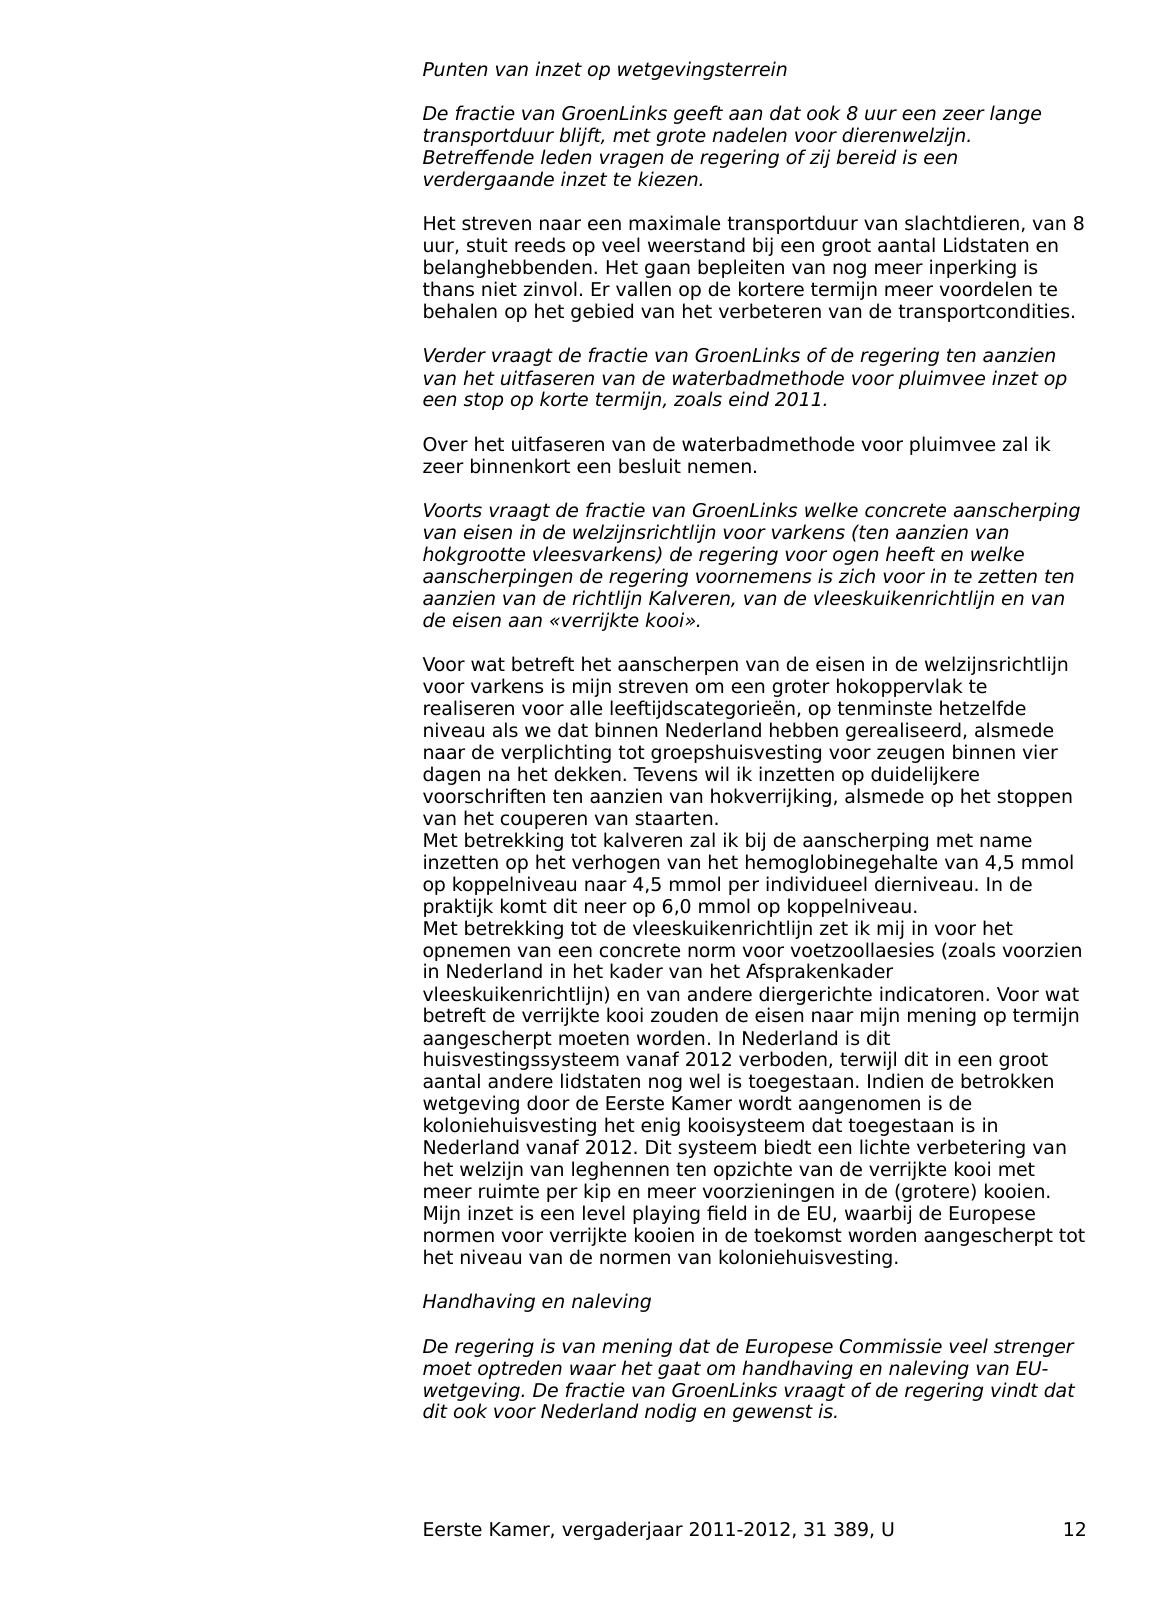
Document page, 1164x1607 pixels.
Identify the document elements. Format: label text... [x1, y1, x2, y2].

text De regering is van mening dat de Europese Commissie veel strenger moet optreden waar het gaat om handhaving en naleving van EU-wetgeving. De fractie van GroenLinks vraagt of de regering vindt dat dit ook voor Nederland nodig en gewenst is. [422, 1336, 1087, 1423]
text Het streven naar een maximale transportduur van slachtdieren, van 8 uur, stuit reeds op veel weerstand bij een groot aantal Lidstaten en belanghebbenden. Het gaan bepleiten van nog meer inperking is thans niet zinvol. Er vallen op de kortere termijn meer voordelen te behalen op het gebied van het verbeteren van de transportcondities. [422, 213, 1087, 323]
text Voor wat betreft het aanscherpen van de eisen in de welzijnsrichtlijn voor varkens is mijn streven om een groter hokoppervlak te realiseren voor alle leeftijdscategorieën, op tenminste hetzelfde niveau als we dat binnen Nederland hebben gerealiseerd, alsmede naar de verplichting tot groepshuisvesting voor zeugen binnen vier dagen na het dekken. Tevens wil ik inzetten op duidelijkere voorschriften ten aanzien van hokverrijking, alsmede op het stoppen van het couperen van staarten. [422, 654, 1087, 829]
text Met betrekking tot kalveren zal ik bij de aanscherping met name inzetten op het verhogen van het hemoglobinegehalte van 4,5 mmol op koppelniveau naar 4,5 mmol per individueel dierniveau. In de praktijk komt dit neer op 6,0 mmol op koppelniveau. [422, 829, 1087, 917]
text Voorts vraagt de fractie van GroenLinks welke concrete aanscherping van eisen in de welzijnsrichtlijn voor varkens (ten aanzien van hokgrootte vleesvarkens) de regering voor ogen heeft en welke aanscherpingen de regering voornemens is zich voor in te zetten ten aanzien van de richtlijn Kalveren, van de vleeskuikenrichtlijn en van de eisen aan «verrijkte kooi». [422, 500, 1087, 632]
text Verder vraagt de fractie van GroenLinks of de regering ten aanzien van het uitfaseren van de waterbadmethode voor pluimvee inzet op een stop op korte termijn, zoals eind 2011. [422, 345, 1087, 411]
subtitle Handhaving en naleving [422, 1291, 1087, 1313]
text Over het uitfaseren van de waterbadmethode voor pluimvee zal ik zeer binnenkort een besluit nemen. [422, 433, 1087, 477]
text De fractie van GroenLinks geeft aan dat ook 8 uur een zeer lange transportduur blijft, met grote nadelen voor dierenwelzijn. Betreffende leden vragen de regering of zij bereid is een verdergaande inzet te kiezen. [422, 103, 1087, 191]
subtitle Punten van inzet op wetgevingsterrein [422, 59, 1087, 81]
text Met betrekking tot de vleeskuikenrichtlijn zet ik mij in voor het opnemen van een concrete norm voor voetzoollaesies (zoals voorzien in Nederland in het kader van het Afsprakenkader vleeskuikenrichtlijn) en van andere diergerichte indicatoren. Voor wat betreft de verrijkte kooi zouden de eisen naar mijn mening op termijn aangescherpt moeten worden. In Nederland is dit huisvestingssysteem vanaf 2012 verboden, terwijl dit in een groot aantal andere lidstaten nog wel is toegestaan. Indien de betrokken wetgeving door de Eerste Kamer wordt aangenomen is de koloniehuisvesting het enig kooisysteem dat toegestaan is in Nederland vanaf 2012. Dit systeem biedt een lichte verbetering van het welzijn van leghennen ten opzichte van de verrijkte kooi met meer ruimte per kip en meer voorzieningen in de (grotere) kooien. Mijn inzet is een level playing field in de EU, waarbij de Europese normen voor verrijkte kooien in de toekomst worden aangescherpt tot het niveau van de normen van koloniehuisvesting. [422, 917, 1087, 1269]
